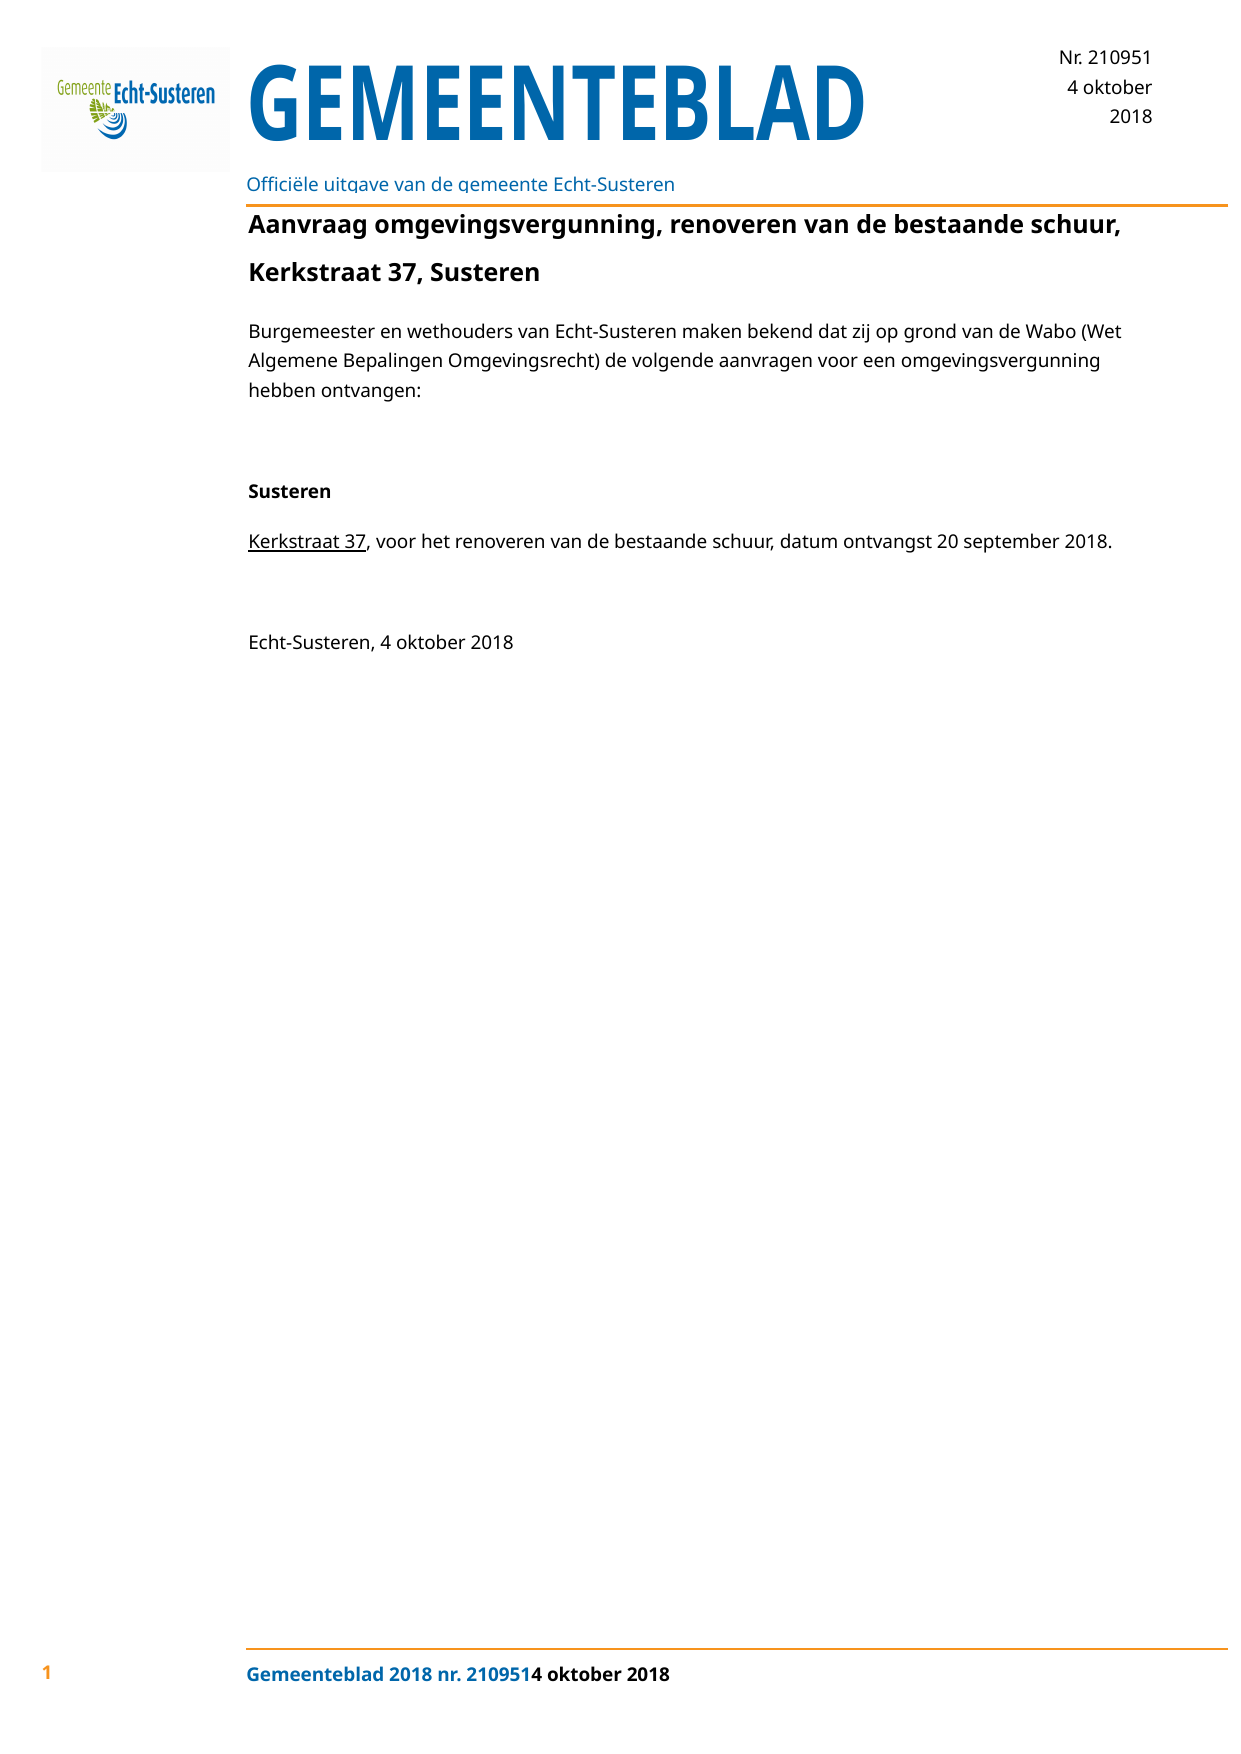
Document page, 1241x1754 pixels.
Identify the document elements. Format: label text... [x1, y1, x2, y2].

text Echt-Susteren, 4 oktober 2018 [248, 629, 1152, 655]
text Kerkstraat 37, voor het renoveren van de bestaande schuur, datum ontvangst 20 september 2018. [248, 528, 1152, 554]
text Susteren [248, 478, 1152, 504]
text Burgemeester en wethouders van Echt-Susteren maken bekend dat zij op grond van de Wabo (Wet Algemene Bepalingen Omgevingsrecht) de volgende aanvragen voor een omgevingsvergunning hebben ontvangen: [248, 318, 1152, 403]
picture [41, 47, 231, 172]
text Aanvraag omgevingsvergunning, renoveren van de bestaande schuur, Kerkstraat 37, Susteren [248, 207, 1152, 288]
